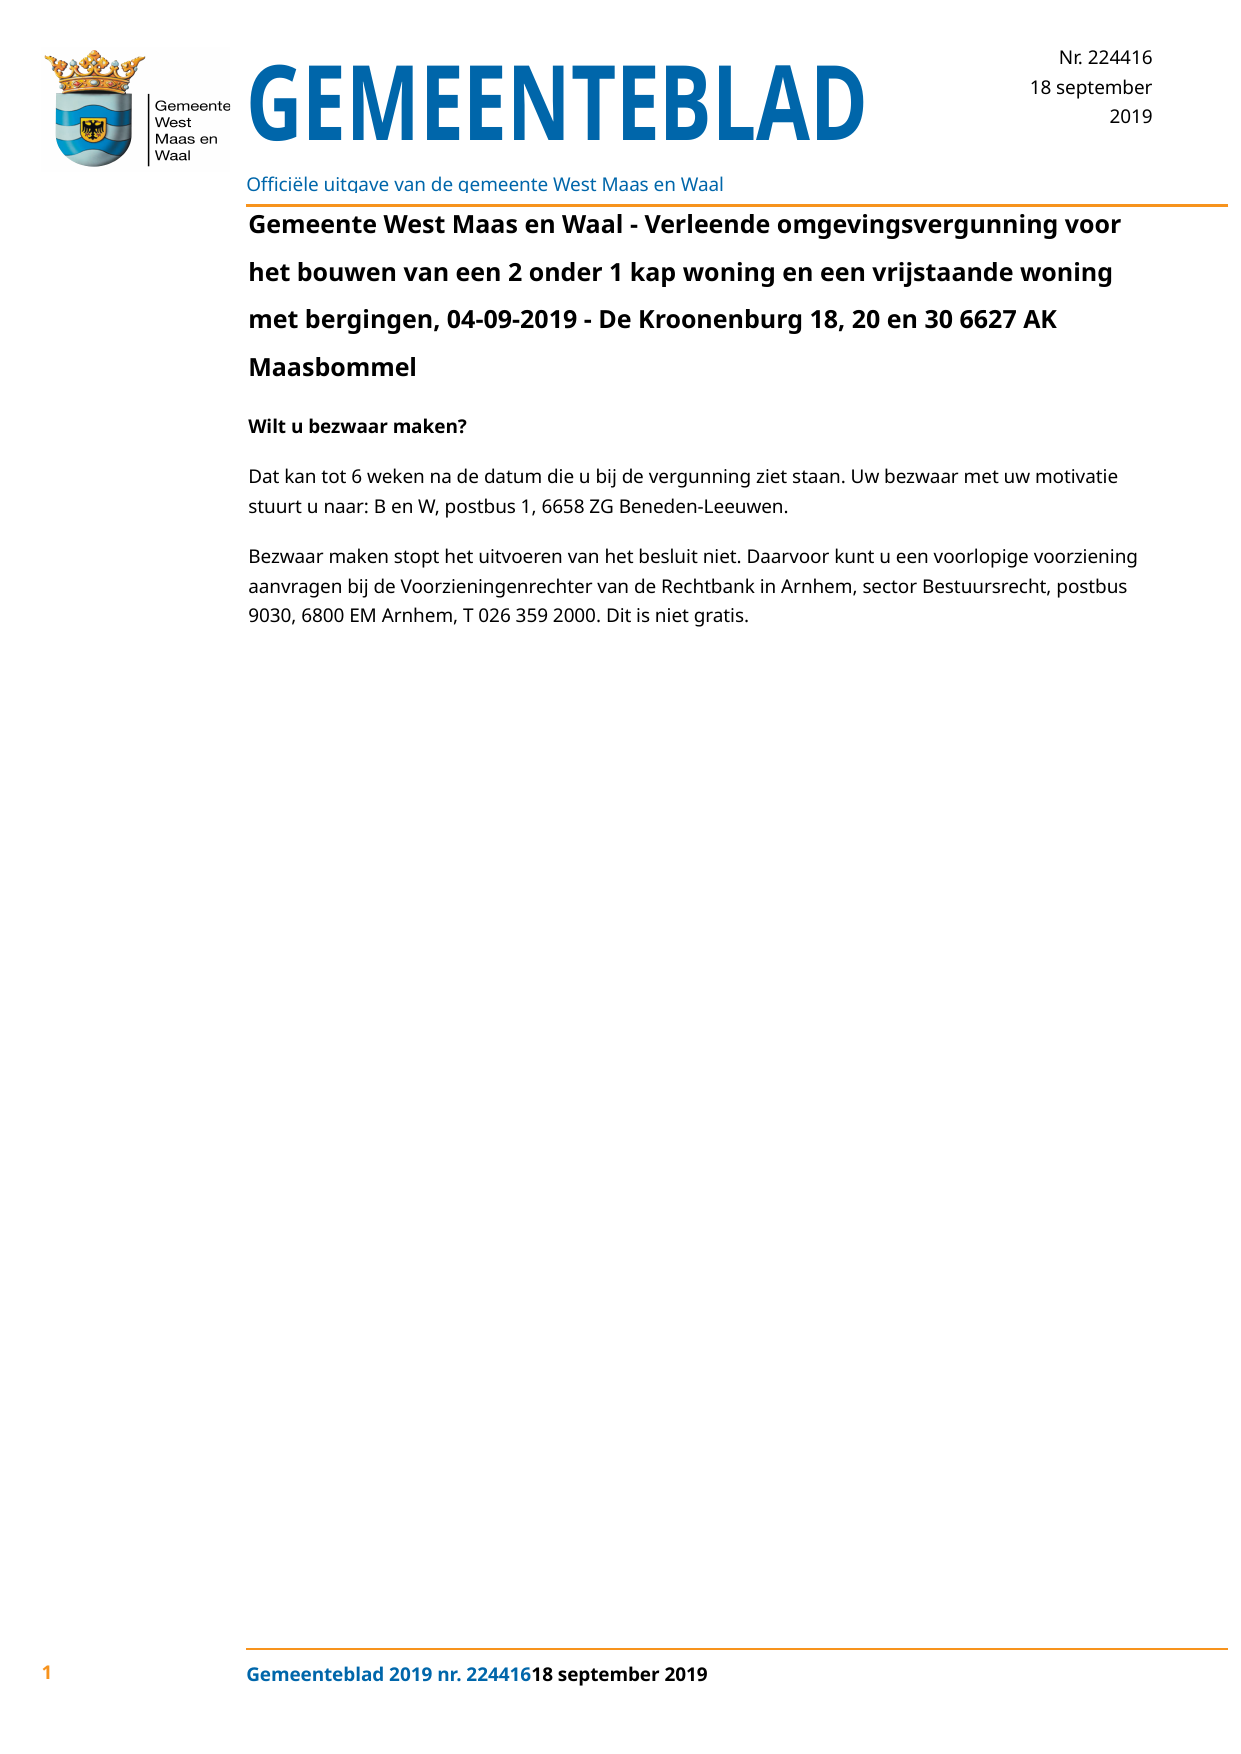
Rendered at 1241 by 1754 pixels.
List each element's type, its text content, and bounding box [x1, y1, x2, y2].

text Gemeente West Maas en Waal - Verleende omgevingsvergunning voor het bouwen van een 2 onder 1 kap woning en een vrijstaande woning met bergingen, 04-09-2019 - De Kroonenburg 18, 20 en 30 6627 AK Maasbommel [248, 207, 1152, 384]
text Dat kan tot 6 weken na de datum die u bij de vergunning ziet staan. Uw bezwaar met uw motivatie stuurt u naar: B en W, postbus 1, 6658 ZG Beneden-Leeuwen. [248, 463, 1152, 519]
picture [41, 47, 231, 172]
text Bezwaar maken stopt het uitvoeren van het besluit niet. Daarvoor kunt u een voorlopige voorziening aanvragen bij de Voorzieningenrechter van de Rechtbank in Arnhem, sector Bestuursrecht, postbus 9030, 6800 EM Arnhem, T 026 359 2000. Dit is niet gratis. [248, 543, 1152, 628]
text Wilt u bezwaar maken? [248, 413, 1152, 439]
